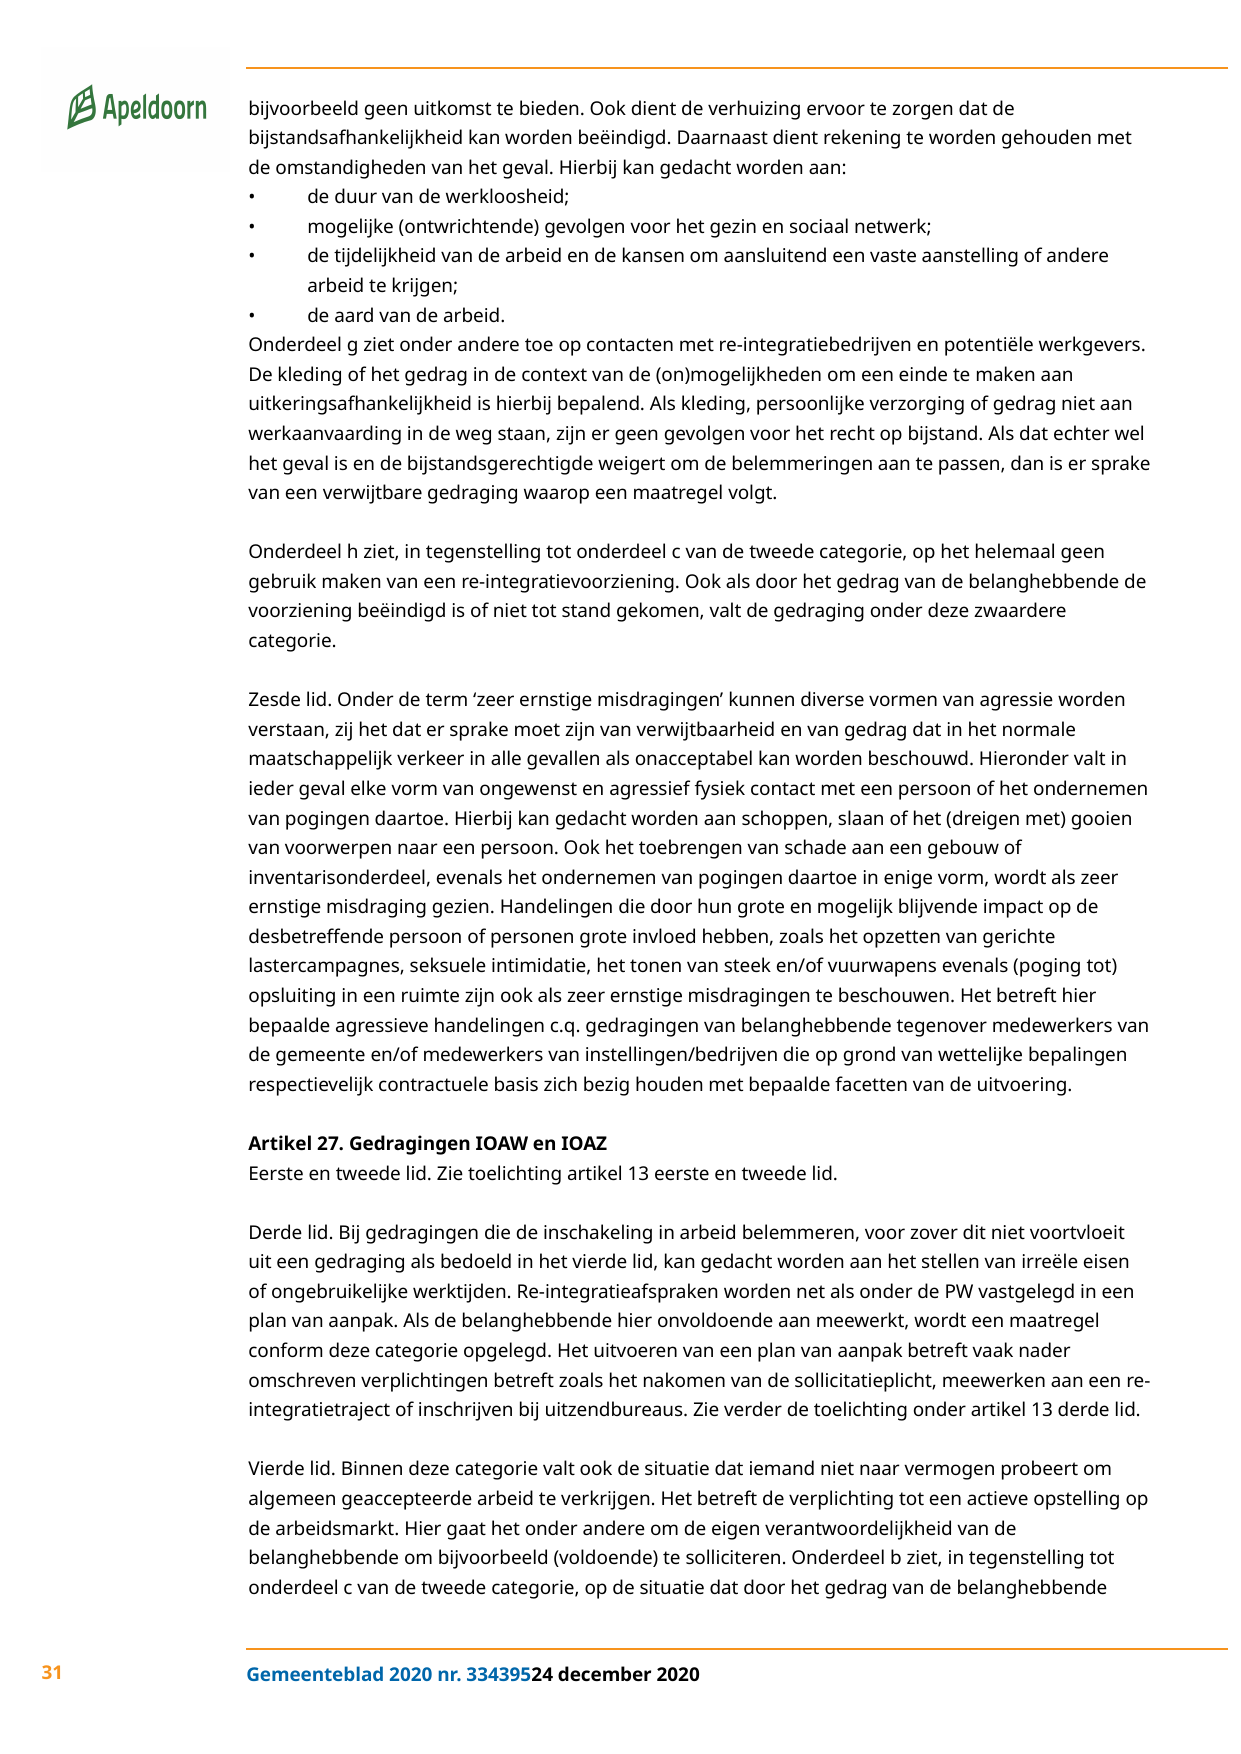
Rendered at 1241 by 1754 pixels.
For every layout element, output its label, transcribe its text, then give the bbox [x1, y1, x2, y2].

text Vierde lid. Binnen deze categorie valt ook de situatie dat iemand niet naar vermogen probeert om algemeen geaccepteerde arbeid te verkrijgen. Het betreft de verplichting tot een actieve opstelling op de arbeidsmarkt. Hier gaat het onder andere om de eigen verantwoordelijkheid van de belanghebbende om bijvoorbeeld (voldoende) te solliciteren. Onderdeel b ziet, in tegenstelling tot onderdeel c van de tweede categorie, op de situatie dat door het gedrag van de belanghebbende [248, 1456, 1152, 1600]
text Zesde lid. Onder de term ‘zeer ernstige misdragingen’ kunnen diverse vormen van agressie worden verstaan, zij het dat er sprake moet zijn van verwijtbaarheid en van gedrag dat in het normale maatschappelijk verkeer in alle gevallen als onacceptabel kan worden beschouwd. Hieronder valt in ieder geval elke vorm van ongewenst en agressief fysiek contact met een persoon of het ondernemen van pogingen daartoe. Hierbij kan gedacht worden aan schoppen, slaan of het (dreigen met) gooien van voorwerpen naar een persoon. Ook het toebrengen van schade aan een gebouw of inventarisonderdeel, evenals het ondernemen van pogingen daartoe in enige vorm, wordt als zeer ernstige misdraging gezien. Handelingen die door hun grote en mogelijk blijvende impact op de desbetreffende persoon of personen grote invloed hebben, zoals het opzetten van gerichte lastercampagnes, seksuele intimidatie, het tonen van steek en/of vuurwapens evenals (poging tot) opsluiting in een ruimte zijn ook als zeer ernstige misdragingen te beschouwen. Het betreft hier bepaalde agressieve handelingen c.q. gedragingen van belanghebbende tegenover medewerkers van de gemeente en/of medewerkers van instellingen/bedrijven die op grond van wettelijke bepalingen respectievelijk contractuele basis zich bezig houden met bepaalde facetten van de uitvoering. [248, 686, 1152, 1097]
picture [41, 47, 231, 172]
text Onderdeel h ziet, in tegenstelling tot onderdeel c van de tweede categorie, op het helemaal geen gebruik maken van een re-integratievoorziening. Ook als door het gedrag van de belanghebbende de voorziening beëindigd is of niet tot stand gekomen, valt de gedraging onder deze zwaardere categorie. [248, 538, 1152, 653]
list de tijdelijkheid van de arbeid en de kansen om aansluitend een vaste aanstelling of andere arbeid te krijgen; [248, 243, 1152, 298]
text Onderdeel g ziet onder andere toe op contacten met re-integratiebedrijven en potentiële werkgevers. De kleding of het gedrag in de context van de (on)mogelijkheden om een einde te maken aan uitkeringsafhankelijkheid is hierbij bepalend. Als kleding, persoonlijke verzorging of gedrag niet aan werkaanvaarding in de weg staan, zijn er geen gevolgen voor het recht op bijstand. Als dat echter wel het geval is en de bijstandsgerechtigde weigert om de belemmeringen aan te passen, dan is er sprake van een verwijtbare gedraging waarop een maatregel volgt. [248, 331, 1152, 505]
text Artikel 27. Gedragingen IOAW en IOAZ [248, 1130, 1152, 1156]
list mogelijke (ontwrichtende) gevolgen voor het gezin en sociaal netwerk; [248, 213, 1152, 239]
text Derde lid. Bij gedragingen die de inschakeling in arbeid belemmeren, voor zover dit niet voortvloeit uit een gedraging als bedoeld in het vierde lid, kan gedacht worden aan het stellen van irreële eisen of ongebruikelijke werktijden. Re-integratieafspraken worden net als onder de PW vastgelegd in een plan van aanpak. Als de belanghebbende hier onvoldoende aan meewerkt, wordt een maatregel conform deze categorie opgelegd. Het uitvoeren van een plan van aanpak betreft vaak nader omschreven verplichtingen betreft zoals het nakomen van de sollicitatieplicht, meewerken aan een re-integratietraject of inschrijven bij uitzendbureaus. Zie verder de toelichting onder artikel 13 derde lid. [248, 1219, 1152, 1422]
text bijvoorbeeld geen uitkomst te bieden. Ook dient de verhuizing ervoor te zorgen dat de bijstandsafhankelijkheid kan worden beëindigd. Daarnaast dient rekening te worden gehouden met de omstandigheden van het geval. Hierbij kan gedacht worden aan: [248, 95, 1152, 180]
list de aard van de arbeid. [248, 302, 1152, 328]
list de duur van de werkloosheid; [248, 183, 1152, 209]
text Eerste en tweede lid. Zie toelichting artikel 13 eerste en tweede lid. [248, 1160, 1152, 1186]
